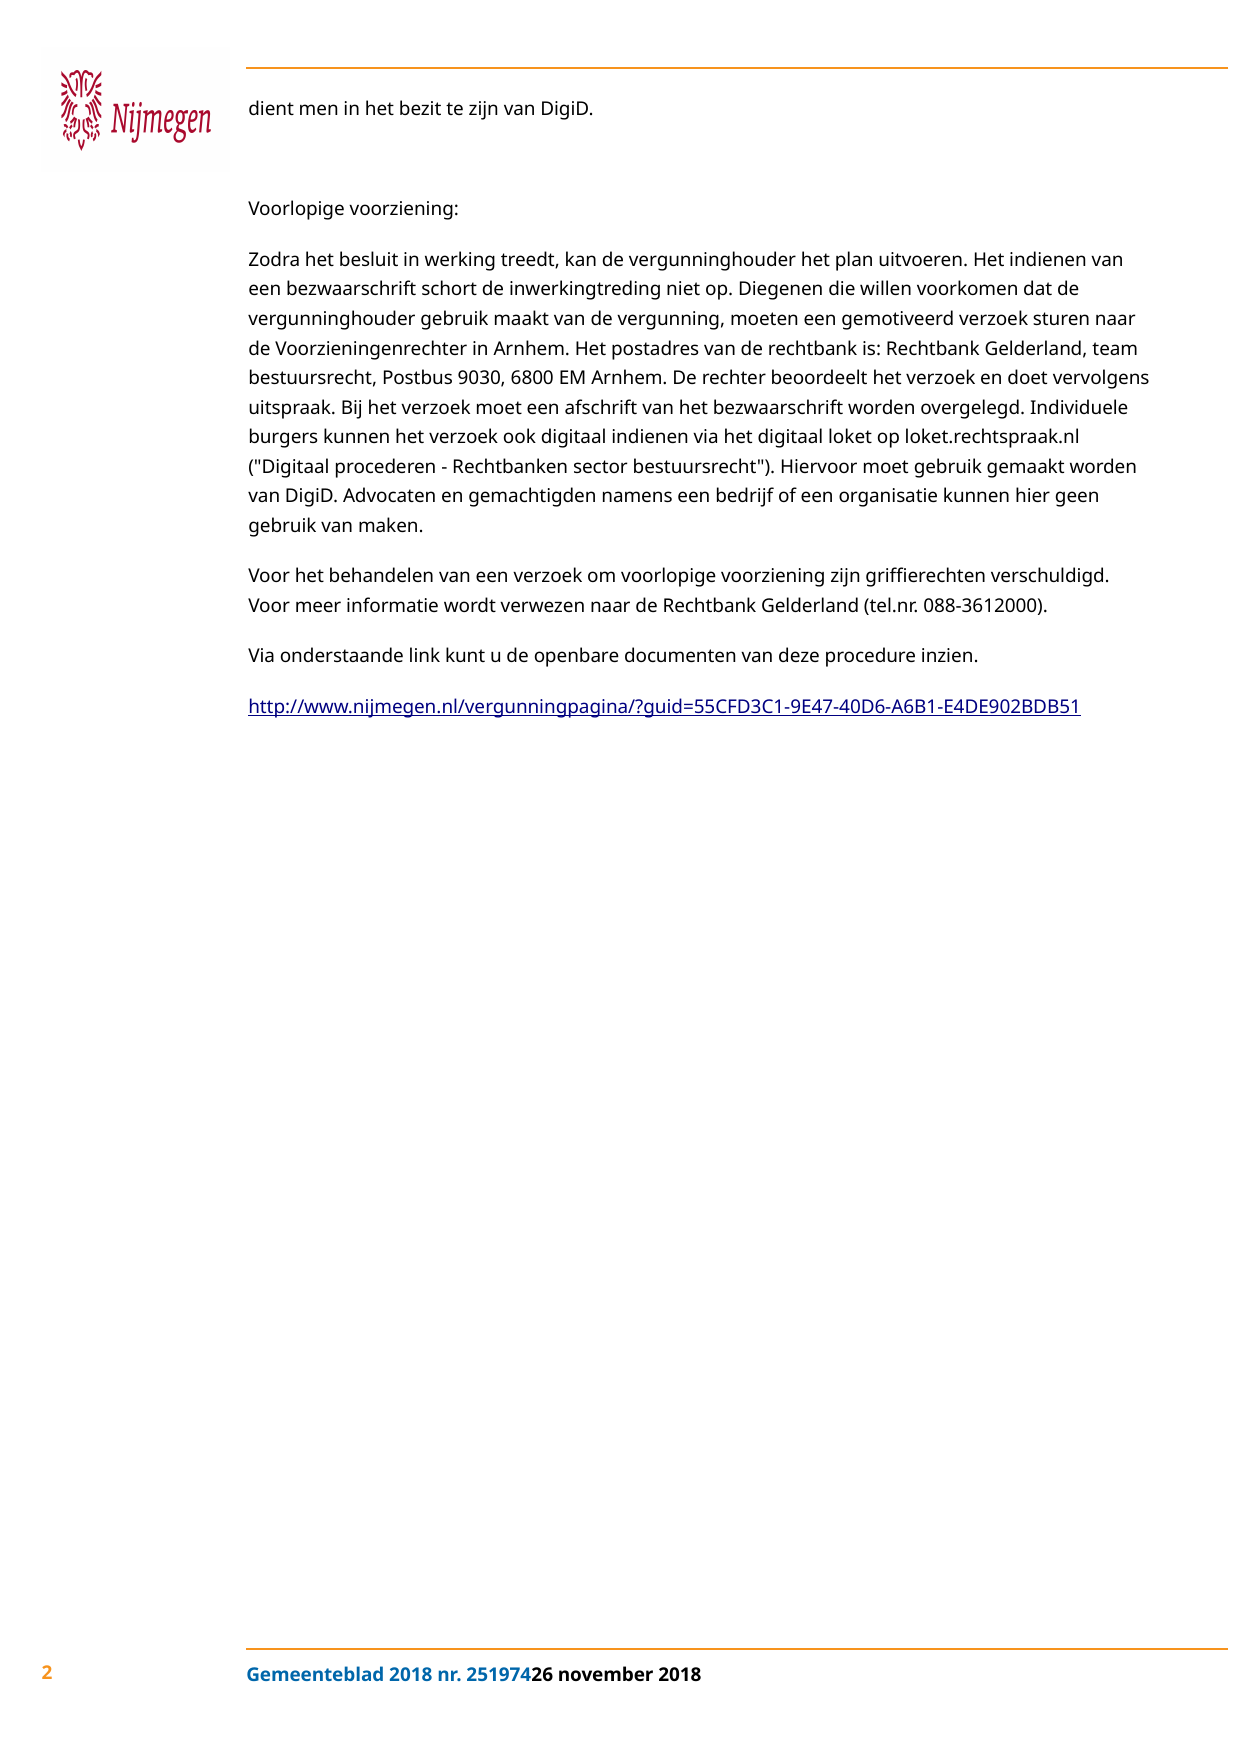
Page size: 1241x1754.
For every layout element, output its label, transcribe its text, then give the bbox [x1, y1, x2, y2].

text Voorlopige voorziening: [248, 196, 1152, 221]
text Voor het behandelen van een verzoek om voorlopige voorziening zijn griffierechten verschuldigd. Voor meer informatie wordt verwezen naar de Rechtbank Gelderland (tel.nr. 088-3612000). [248, 563, 1152, 618]
text Via onderstaande link kunt u de openbare documenten van deze procedure inzien. [248, 643, 1152, 668]
picture [41, 47, 231, 172]
text Zodra het besluit in werking treedt, kan de vergunninghouder het plan uitvoeren. Het indienen van een bezwaarschrift schort de inwerkingtreding niet op. Diegenen die willen voorkomen dat de vergunninghouder gebruik maakt van de vergunning, moeten een gemotiveerd verzoek sturen naar de Voorzieningenrechter in Arnhem. Het postadres van de rechtbank is: Rechtbank Gelderland, team bestuursrecht, Postbus 9030, 6800 EM Arnhem. De rechter beoordeelt het verzoek en doet vervolgens uitspraak. Bij het verzoek moet een afschrift van het bezwaarschrift worden overgelegd. Individuele burgers kunnen het verzoek ook digitaal indienen via het digitaal loket op loket.rechtspraak.nl ("Digitaal procederen - Rechtbanken sector bestuursrecht"). Hiervoor moet gebruik gemaakt worden van DigiD. Advocaten en gemachtigden namens een bedrijf of een organisatie kunnen hier geen gebruik van maken. [248, 246, 1152, 538]
text dient men in het bezit te zijn van DigiD. [248, 95, 1152, 121]
text http://www.nijmegen.nl/vergunningpagina/?guid=55CFD3C1-9E47-40D6-A6B1-E4DE902BDB51 [248, 693, 1152, 719]
